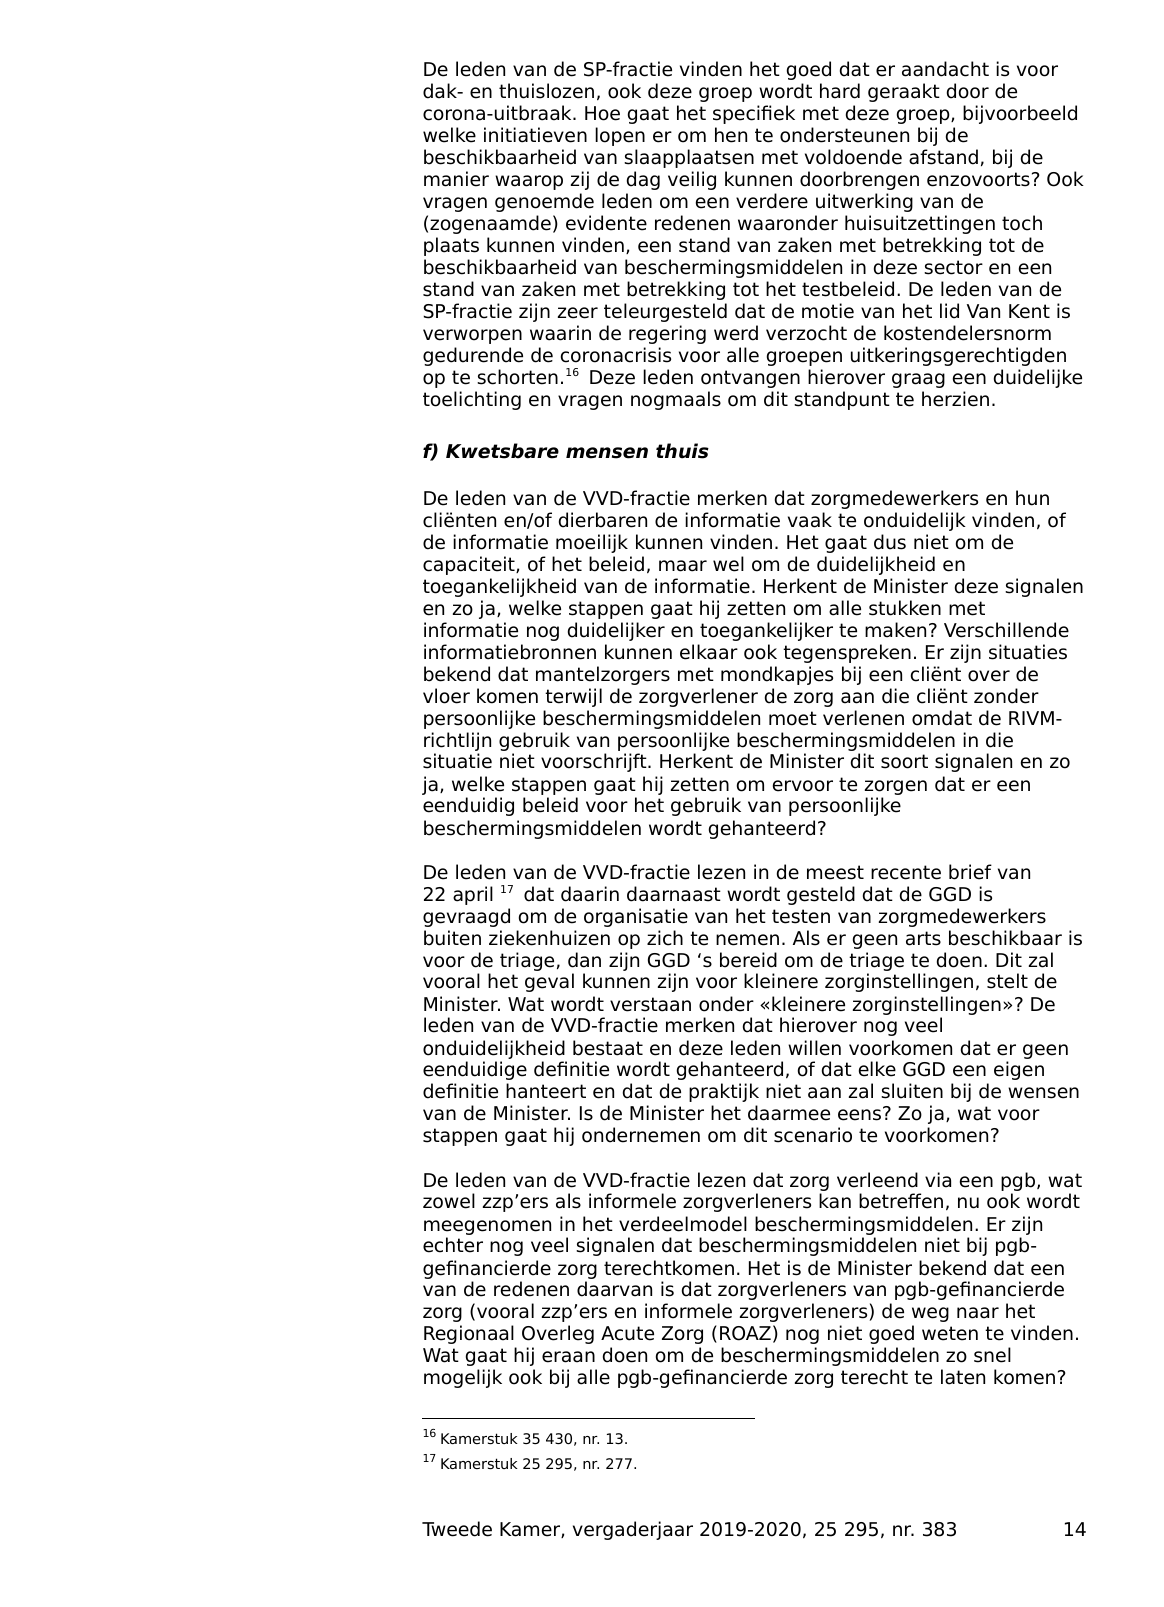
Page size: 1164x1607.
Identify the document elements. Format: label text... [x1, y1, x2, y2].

text Kamerstuk 35 430, nr. 13. [422, 1427, 1087, 1449]
text De leden van de VVD-fractie merken dat zorgmedewerkers en hun cliënten en/of dierbaren de informatie vaak te onduidelijk vinden, of de informatie moeilijk kunnen vinden. Het gaat dus niet om de capaciteit, of het beleid, maar wel om de duidelijkheid en toegankelijkheid van de informatie. Herkent de Minister deze signalen en zo ja, welke stappen gaat hij zetten om alle stukken met informatie nog duidelijker en toegankelijker te maken? Verschillende informatiebronnen kunnen elkaar ook tegenspreken. Er zijn situaties bekend dat mantelzorgers met mondkapjes bij een cliënt over de vloer komen terwijl de zorgverlener de zorg aan die cliënt zonder persoonlijke beschermingsmiddelen moet verlenen omdat de RIVM-richtlijn gebruik van persoonlijke beschermingsmiddelen in die situatie niet voorschrijft. Herkent de Minister dit soort signalen en zo ja, welke stappen gaat hij zetten om ervoor te zorgen dat er een eenduidig beleid voor het gebruik van persoonlijke beschermingsmiddelen wordt gehanteerd? [422, 488, 1087, 839]
subtitle f) Kwetsbare mensen thuis [422, 441, 1087, 463]
text De leden van de SP-fractie vinden het goed dat er aandacht is voor dak- en thuislozen, ook deze groep wordt hard geraakt door de corona-uitbraak. Hoe gaat het specifiek met deze groep, bijvoorbeeld welke initiatieven lopen er om hen te ondersteunen bij de beschikbaarheid van slaapplaatsen met voldoende afstand, bij de manier waarop zij de dag veilig kunnen doorbrengen enzovoorts? Ook vragen genoemde leden om een verdere uitwerking van de (zogenaamde) evidente redenen waaronder huisuitzettingen toch plaats kunnen vinden, een stand van zaken met betrekking tot de beschikbaarheid van beschermingsmiddelen in deze sector en een stand van zaken met betrekking tot het testbeleid. De leden van de SP-fractie zijn zeer teleurgesteld dat de motie van het lid Van Kent is verworpen waarin de regering werd verzocht de kostendelersnorm gedurende de coronacrisis voor alle groepen uitkeringsgerechtigden op te schorten. Deze leden ontvangen hierover graag een duidelijke toelichting en vragen nogmaals om dit standpunt te herzien. [422, 59, 1087, 411]
text Kamerstuk 25 295, nr. 277. [422, 1452, 1087, 1474]
text De leden van de VVD-fractie lezen dat zorg verleend via een pgb, wat zowel zzp’ers als informele zorgverleners kan betreffen, nu ook wordt meegenomen in het verdeelmodel beschermingsmiddelen. Er zijn echter nog veel signalen dat beschermingsmiddelen niet bij pgb-gefinancierde zorg terechtkomen. Het is de Minister bekend dat een van de redenen daarvan is dat zorgverleners van pgb-gefinancierde zorg (vooral zzp’ers en informele zorgverleners) de weg naar het Regionaal Overleg Acute Zorg (ROAZ) nog niet goed weten te vinden. Wat gaat hij eraan doen om de beschermingsmiddelen zo snel mogelijk ook bij alle pgb-gefinancierde zorg terecht te laten komen? [422, 1169, 1087, 1389]
text De leden van de VVD-fractie lezen in de meest recente brief van 22 april dat daarin daarnaast wordt gesteld dat de GGD is gevraagd om de organisatie van het testen van zorgmedewerkers buiten ziekenhuizen op zich te nemen. Als er geen arts beschikbaar is voor de triage, dan zijn GGD ‘s bereid om de triage te doen. Dit zal vooral het geval kunnen zijn voor kleinere zorginstellingen, stelt de Minister. Wat wordt verstaan onder «kleinere zorginstellingen»? De leden van de VVD-fractie merken dat hierover nog veel onduidelijkheid bestaat en deze leden willen voorkomen dat er geen eenduidige definitie wordt gehanteerd, of dat elke GGD een eigen definitie hanteert en dat de praktijk niet aan zal sluiten bij de wensen van de Minister. Is de Minister het daarmee eens? Zo ja, wat voor stappen gaat hij ondernemen om dit scenario te voorkomen? [422, 862, 1087, 1147]
